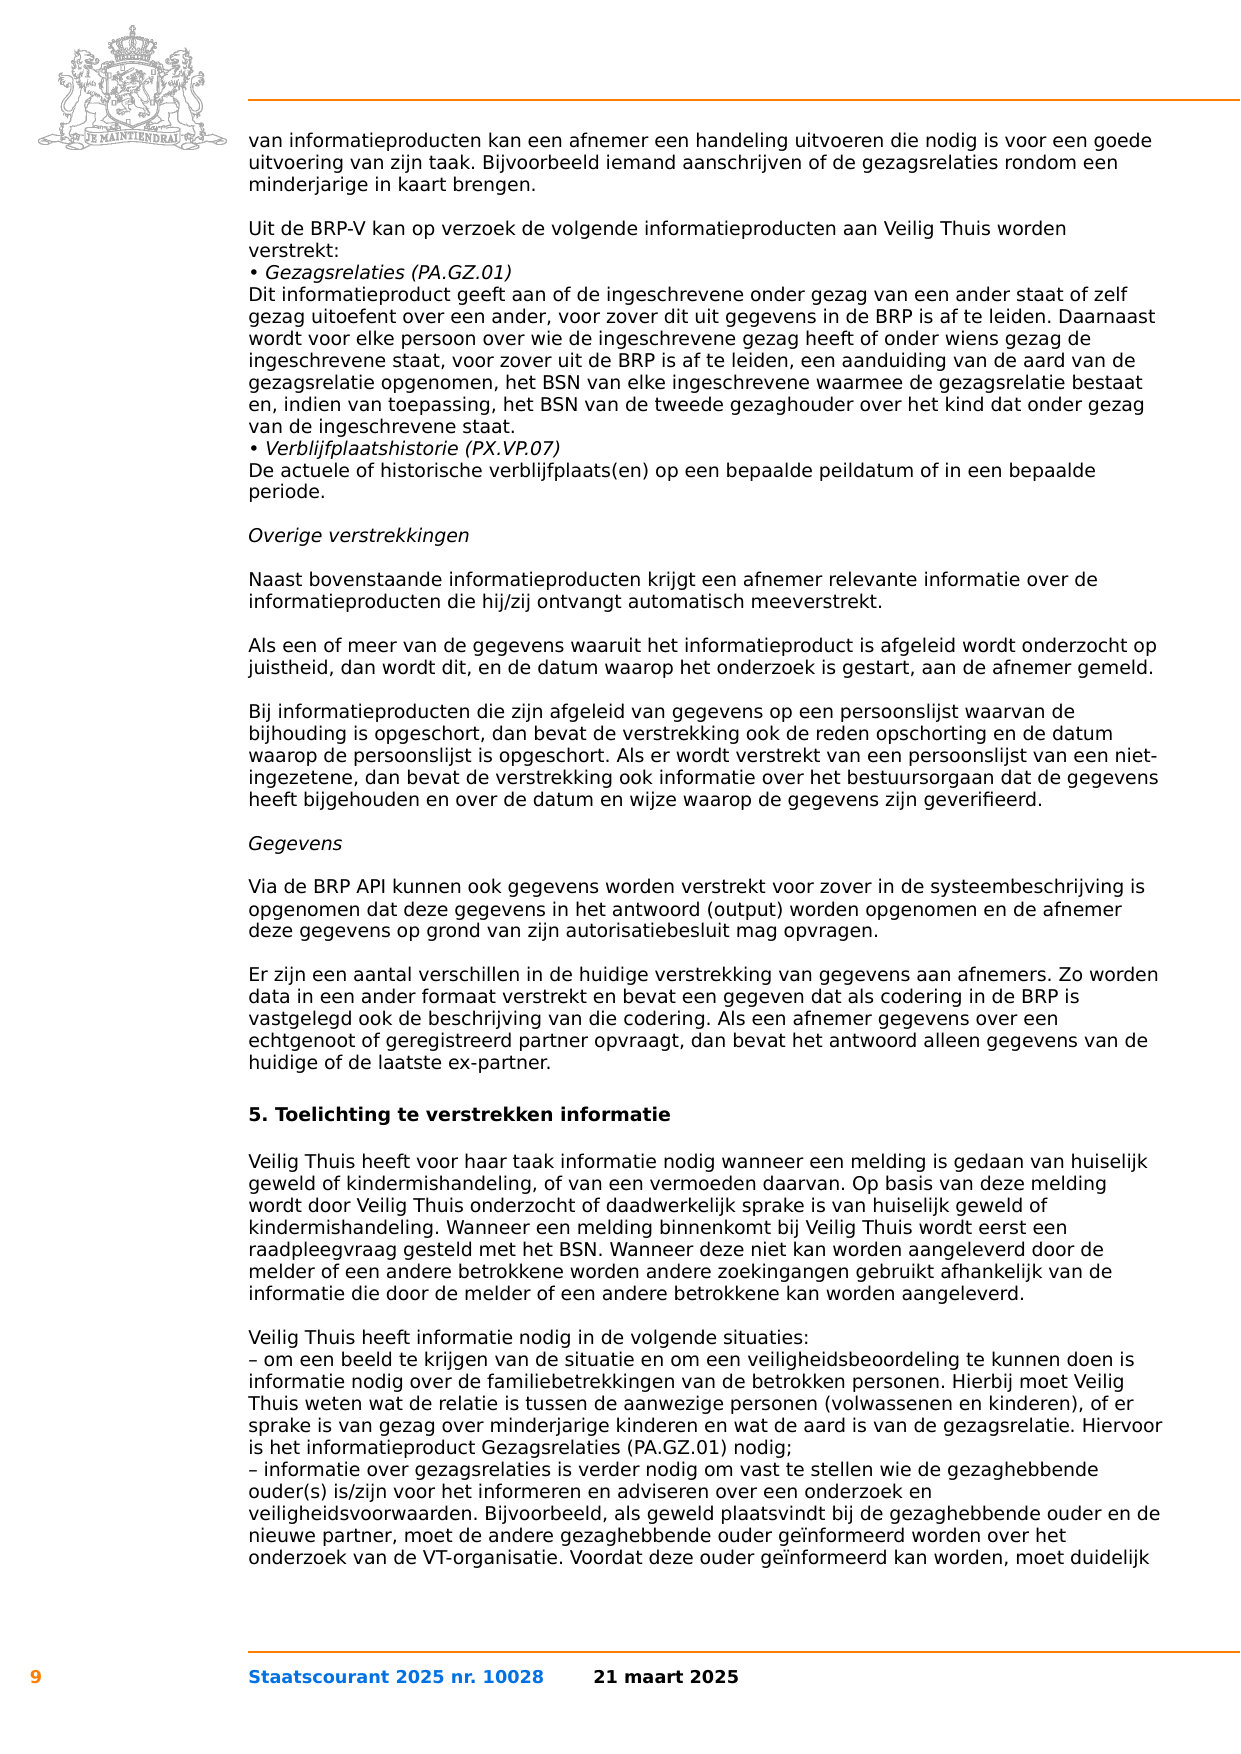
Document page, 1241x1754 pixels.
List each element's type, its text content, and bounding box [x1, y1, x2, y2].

text Bij informatieproducten die zijn afgeleid van gegevens op een persoonslijst waarvan de bijhouding is opgeschort, dan bevat de verstrekking ook de reden opschorting en de datum waarop de persoonslijst is opgeschort. Als er wordt verstrekt van een persoonslijst van een niet-ingezetene, dan bevat de verstrekking ook informatie over het bestuursorgaan dat de gegevens heeft bijgehouden en over de datum en wijze waarop de gegevens zijn geverifieerd. [248, 701, 1163, 811]
text – informatie over gezagsrelaties is verder nodig om vast te stellen wie de gezaghebbende ouder(s) is/zijn voor het informeren en adviseren over een onderzoek en veiligheidsvoorwaarden. Bijvoorbeeld, als geweld plaatsvindt bij de gezaghebbende ouder en de nieuwe partner, moet de andere gezaghebbende ouder geïnformeerd worden over het onderzoek van de VT-organisatie. Voordat deze ouder geïnformeerd kan worden, moet duidelijk [248, 1459, 1163, 1569]
text Naast bovenstaande informatieproducten krijgt een afnemer relevante informatie over de informatieproducten die hij/zij ontvangt automatisch meeverstrekt. [248, 569, 1163, 613]
text Uit de BRP-V kan op verzoek de volgende informatieproducten aan Veilig Thuis worden verstrekt: [248, 218, 1163, 262]
subtitle Overige verstrekkingen [248, 525, 1163, 547]
subtitle 5. Toelichting te verstrekken informatie [248, 1104, 1163, 1126]
text Er zijn een aantal verschillen in de huidige verstrekking van gegevens aan afnemers. Zo worden data in een ander formaat verstrekt en bevat een gegeven dat als codering in de BRP is vastgelegd ook de beschrijving van die codering. Als een afnemer gegevens over een echtgenoot of geregistreerd partner opvraagt, dan bevat het antwoord alleen gegevens van de huidige of de laatste ex-partner. [248, 964, 1163, 1074]
subtitle Gegevens [248, 833, 1163, 854]
text Dit informatieproduct geeft aan of de ingeschrevene onder gezag van een ander staat of zelf gezag uitoefent over een ander, voor zover dit uit gegevens in de BRP is af te leiden. Daarnaast wordt voor elke persoon over wie de ingeschrevene gezag heeft of onder wiens gezag de ingeschrevene staat, voor zover uit de BRP is af te leiden, een aanduiding van de aard van de gezagsrelatie opgenomen, het BSN van elke ingeschrevene waarmee de gezagsrelatie bestaat en, indien van toepassing, het BSN van de tweede gezaghouder over het kind dat onder gezag van de ingeschrevene staat. [248, 284, 1163, 437]
text • Gezagsrelaties (PA.GZ.01) [248, 262, 1163, 284]
text Via de BRP API kunnen ook gegevens worden verstrekt voor zover in de systeembeschrijving is opgenomen dat deze gegevens in het antwoord (output) worden opgenomen en de afnemer deze gegevens op grond van zijn autorisatiebesluit mag opvragen. [248, 876, 1163, 942]
text – om een beeld te krijgen van de situatie en om een veiligheidsbeoordeling te kunnen doen is informatie nodig over de familiebetrekkingen van de betrokken personen. Hierbij moet Veilig Thuis weten wat de relatie is tussen de aanwezige personen (volwassenen en kinderen), of er sprake is van gezag over minderjarige kinderen en wat de aard is van de gezagsrelatie. Hiervoor is het informatieproduct Gezagsrelaties (PA.GZ.01) nodig; [248, 1349, 1163, 1459]
text Veilig Thuis heeft informatie nodig in de volgende situaties: [248, 1327, 1163, 1349]
text Veilig Thuis heeft voor haar taak informatie nodig wanneer een melding is gedaan van huiselijk geweld of kindermishandeling, of van een vermoeden daarvan. Op basis van deze melding wordt door Veilig Thuis onderzocht of daadwerkelijk sprake is van huiselijk geweld of kindermishandeling. Wanneer een melding binnenkomt bij Veilig Thuis wordt eerst een raadpleegvraag gesteld met het BSN. Wanneer deze niet kan worden aangeleverd door de melder of een andere betrokkene worden andere zoekingangen gebruikt afhankelijk van de informatie die door de melder of een andere betrokkene kan worden aangeleverd. [248, 1151, 1163, 1305]
text • Verblijfplaatshistorie (PX.VP.07) [248, 437, 1163, 459]
picture [38, 25, 227, 150]
text van informatieproducten kan een afnemer een handeling uitvoeren die nodig is voor een goede uitvoering van zijn taak. Bijvoorbeeld iemand aanschrijven of de gezagsrelaties rondom een minderjarige in kaart brengen. [248, 130, 1163, 196]
text De actuele of historische verblijfplaats(en) op een bepaalde peildatum of in een bepaalde periode. [248, 459, 1163, 503]
text Als een of meer van de gegevens waaruit het informatieproduct is afgeleid wordt onderzocht op juistheid, dan wordt dit, en de datum waarop het onderzoek is gestart, aan de afnemer gemeld. [248, 635, 1163, 679]
